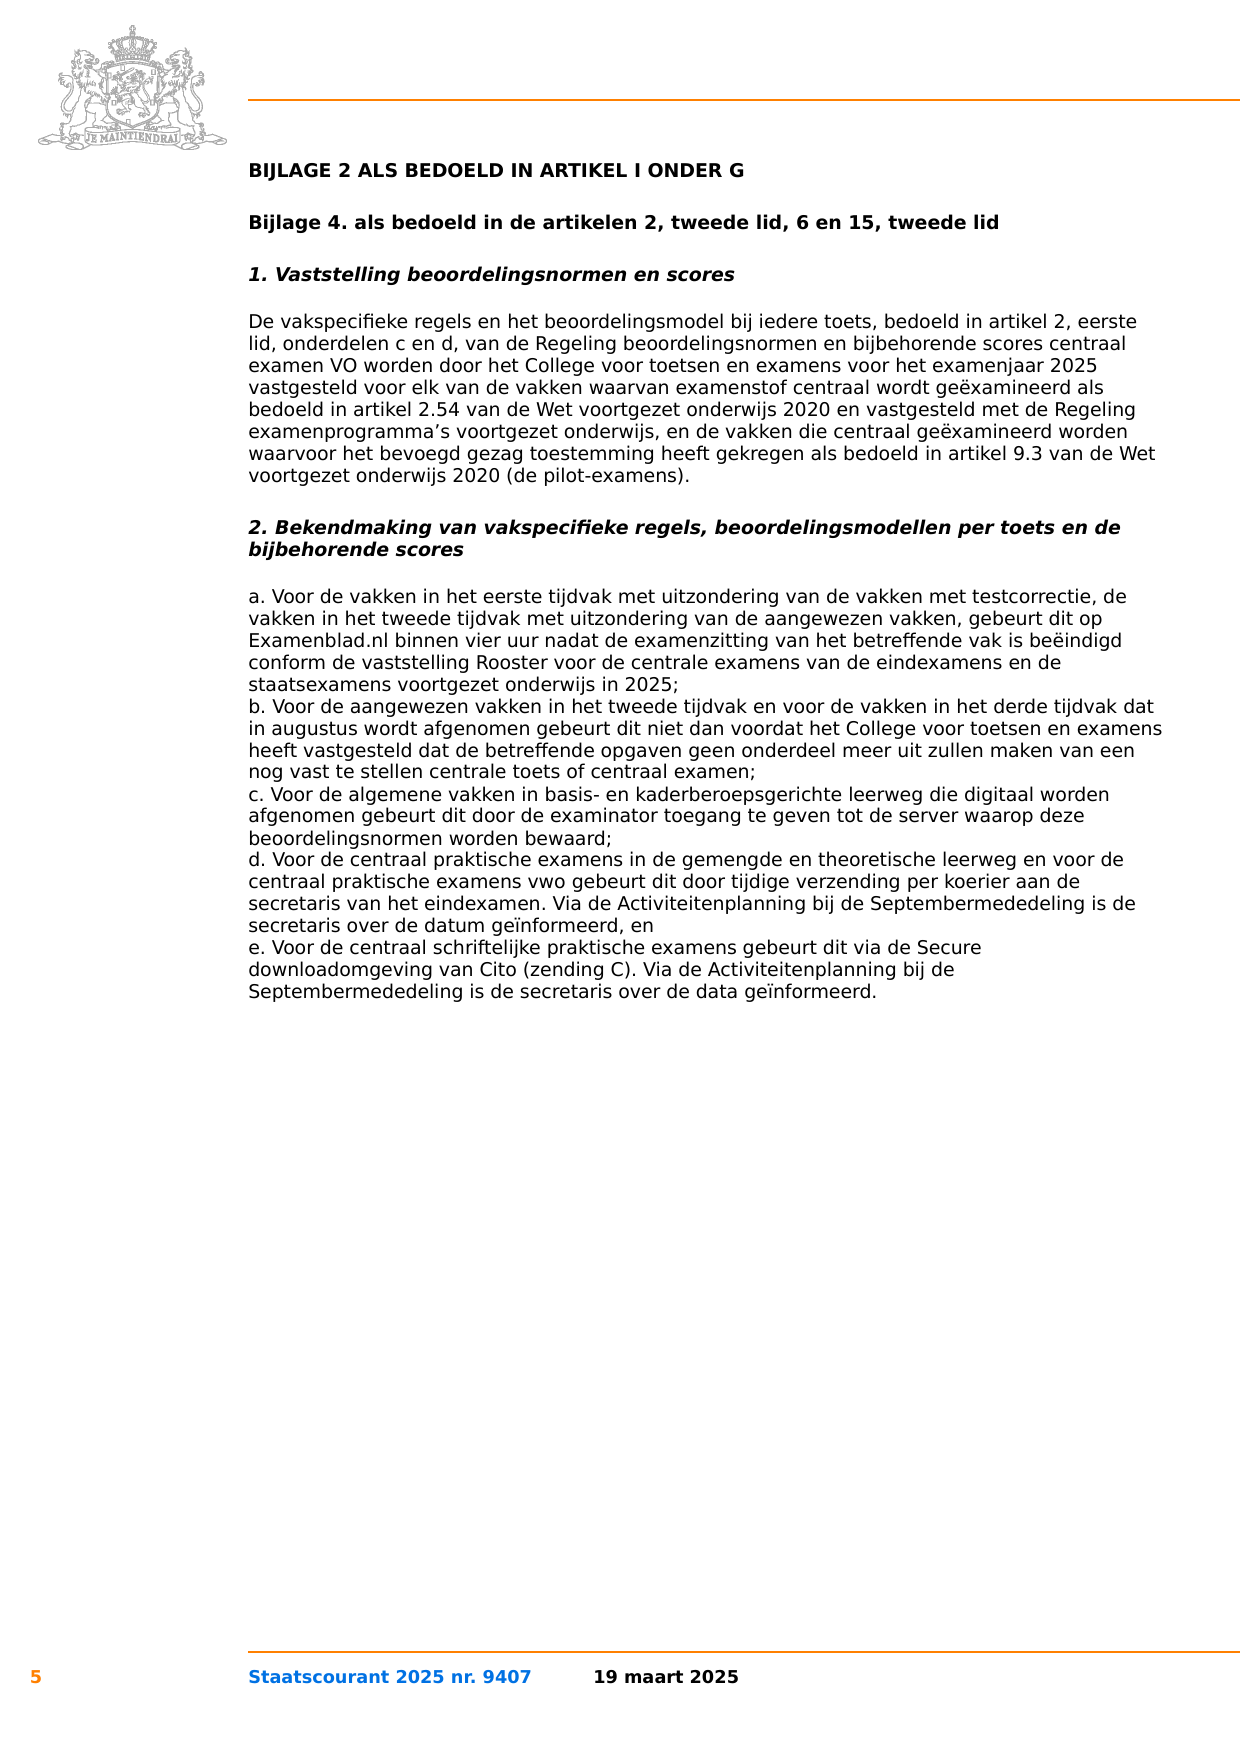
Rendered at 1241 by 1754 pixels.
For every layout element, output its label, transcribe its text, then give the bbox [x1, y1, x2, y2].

text d. Voor de centraal praktische examens in de gemengde en theoretische leerweg en voor de centraal praktische examens vwo gebeurt dit door tijdige verzending per koerier aan de secretaris van het eindexamen. Via de Activiteitenplanning bij de Septembermededeling is de secretaris over de datum geïnformeerd, en [248, 849, 1163, 937]
text a. Voor de vakken in het eerste tijdvak met uitzondering van de vakken met testcorrectie, de vakken in het tweede tijdvak met uitzondering van de aangewezen vakken, gebeurt dit op Examenblad.nl binnen vier uur nadat de examenzitting van het betreffende vak is beëindigd conform de vaststelling Rooster voor de centrale examens van de eindexamens en de staatsexamens voortgezet onderwijs in 2025; [248, 586, 1163, 696]
text c. Voor de algemene vakken in basis- en kaderberoepsgerichte leerweg die digitaal worden afgenomen gebeurt dit door de examinator toegang te geven tot de server waarop deze beoordelingsnormen worden bewaard; [248, 783, 1163, 849]
subtitle BIJLAGE 2 ALS BEDOELD IN ARTIKEL I ONDER G [248, 160, 1163, 182]
subtitle 2. Bekendmaking van vakspecifieke regels, beoordelingsmodellen per toets en de bijbehorende scores [248, 517, 1163, 561]
subtitle 1. Vaststelling beoordelingsnormen en scores [248, 264, 1163, 286]
subtitle Bijlage 4. als bedoeld in de artikelen 2, tweede lid, 6 en 15, tweede lid [248, 212, 1163, 234]
picture [38, 25, 227, 150]
text De vakspecifieke regels en het beoordelingsmodel bij iedere toets, bedoeld in artikel 2, eerste lid, onderdelen c en d, van de Regeling beoordelingsnormen en bijbehorende scores centraal examen VO worden door het College voor toetsen en examens voor het examenjaar 2025 vastgesteld voor elk van de vakken waarvan examenstof centraal wordt geëxamineerd als bedoeld in artikel 2.54 van de Wet voortgezet onderwijs 2020 en vastgesteld met de Regeling examenprogramma’s voortgezet onderwijs, en de vakken die centraal geëxamineerd worden waarvoor het bevoegd gezag toestemming heeft gekregen als bedoeld in artikel 9.3 van de Wet voortgezet onderwijs 2020 (de pilot-examens). [248, 311, 1163, 487]
text b. Voor de aangewezen vakken in het tweede tijdvak en voor de vakken in het derde tijdvak dat in augustus wordt afgenomen gebeurt dit niet dan voordat het College voor toetsen en examens heeft vastgesteld dat de betreffende opgaven geen onderdeel meer uit zullen maken van een nog vast te stellen centrale toets of centraal examen; [248, 696, 1163, 783]
text e. Voor de centraal schriftelijke praktische examens gebeurt dit via de Secure downloadomgeving van Cito (zending C). Via de Activiteitenplanning bij de Septembermededeling is de secretaris over de data geïnformeerd. [248, 937, 1163, 1003]
